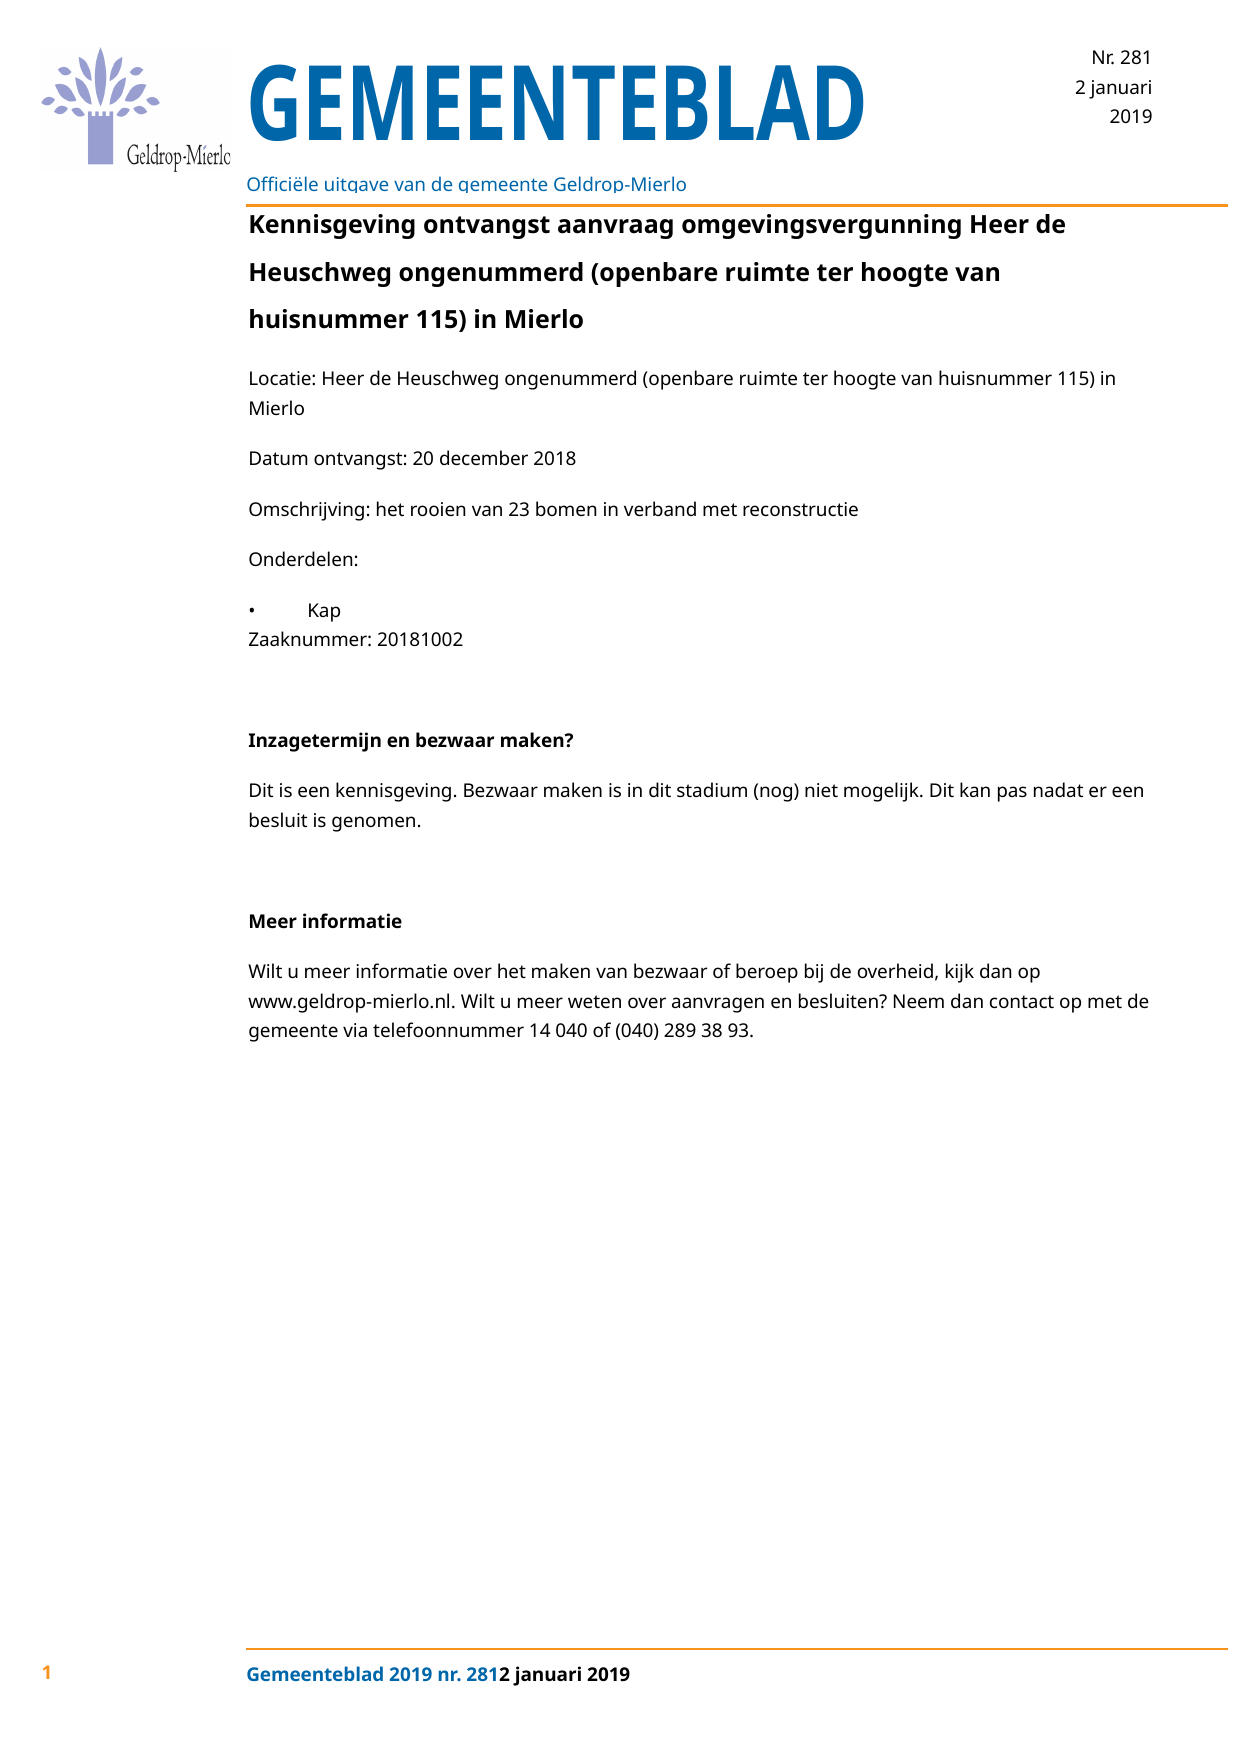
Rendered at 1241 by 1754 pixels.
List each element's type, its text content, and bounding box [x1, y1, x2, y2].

text Inzagetermijn en bezwaar maken? [248, 727, 1152, 753]
text Omschrijving: het rooien van 23 bomen in verband met reconstructie [248, 496, 1152, 522]
text Datum ontvangst: 20 december 2018 [248, 446, 1152, 471]
text Dit is een kennisgeving. Bezwaar maken is in dit stadium (nog) niet mogelijk. Dit kan pas nadat er een besluit is genomen. [248, 778, 1152, 833]
list Kap [248, 597, 1152, 622]
text Onderdelen: [248, 546, 1152, 572]
picture [41, 47, 231, 172]
text Kennisgeving ontvangst aanvraag omgevingsvergunning Heer de Heuschweg ongenummerd (openbare ruimte ter hoogte van huisnummer 115) in Mierlo [248, 207, 1152, 336]
text Zaaknummer: 20181002 [248, 626, 1152, 652]
text Locatie: Heer de Heuschweg ongenummerd (openbare ruimte ter hoogte van huisnummer 115) in Mierlo [248, 366, 1152, 421]
text Meer informatie [248, 908, 1152, 934]
text Wilt u meer informatie over het maken van bezwaar of beroep bij de overheid, kijk dan op www.geldrop-mierlo.nl. Wilt u meer weten over aanvragen en besluiten? Neem dan contact op met de gemeente via telefoonnummer 14 040 of (040) 289 38 93. [248, 958, 1152, 1043]
